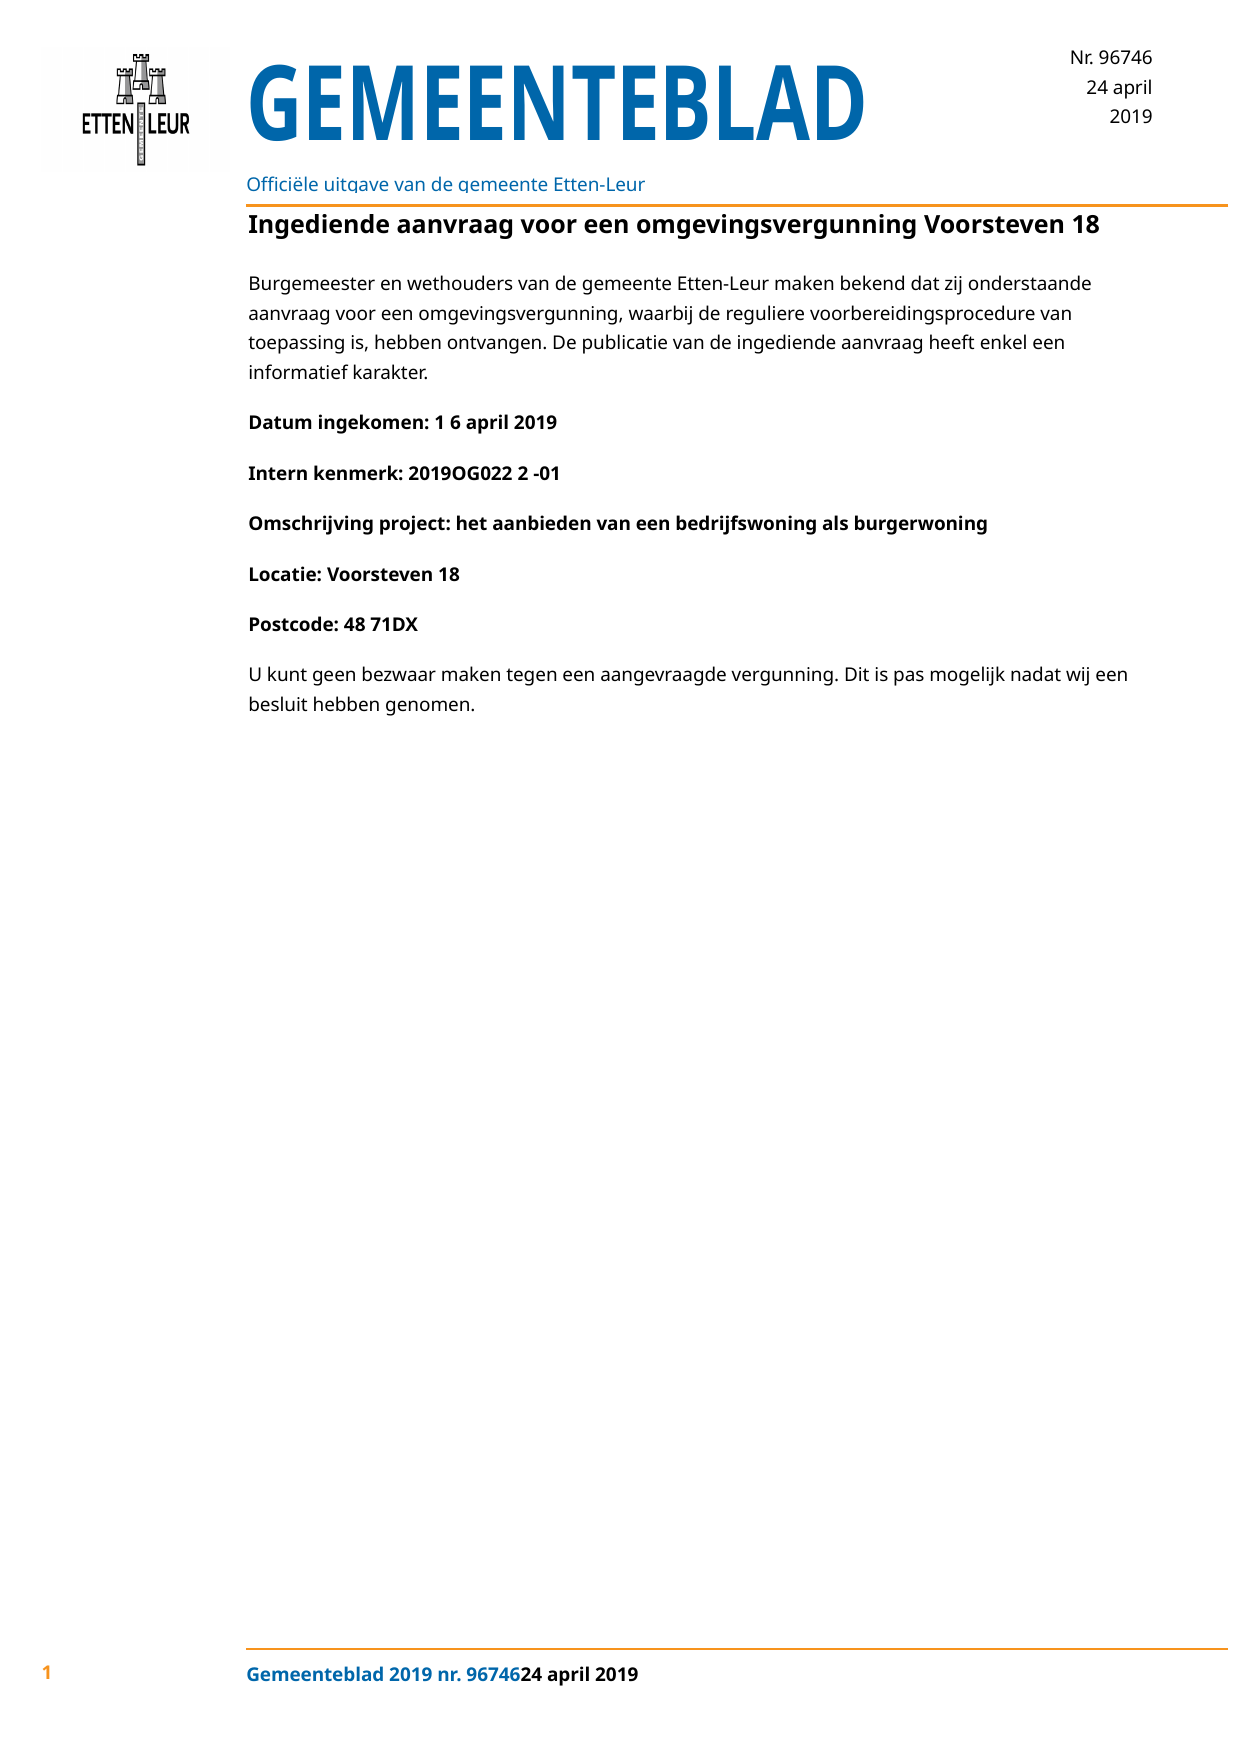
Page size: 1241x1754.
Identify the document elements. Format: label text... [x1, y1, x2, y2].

picture [41, 47, 231, 172]
text Intern kenmerk: 2019OG022 2 -01 [248, 460, 1152, 486]
text Postcode: 48 71DX [248, 611, 1152, 637]
text Omschrijving project: het aanbieden van een bedrijfswoning als burgerwoning [248, 510, 1152, 536]
text Locatie: Voorsteven 18 [248, 561, 1152, 586]
text Ingediende aanvraag voor een omgevingsvergunning Voorsteven 18 [248, 207, 1152, 241]
text Datum ingekomen: 1 6 april 2019 [248, 409, 1152, 435]
text U kunt geen bezwaar maken tegen een aangevraagde vergunning. Dit is pas mogelijk nadat wij een besluit hebben genomen. [248, 662, 1152, 717]
text Burgemeester en wethouders van de gemeente Etten-Leur maken bekend dat zij onderstaande aanvraag voor een omgevingsvergunning, waarbij de reguliere voorbereidingsprocedure van toepassing is, hebben ontvangen. De publicatie van de ingediende aanvraag heeft enkel een informatief karakter. [248, 270, 1152, 385]
